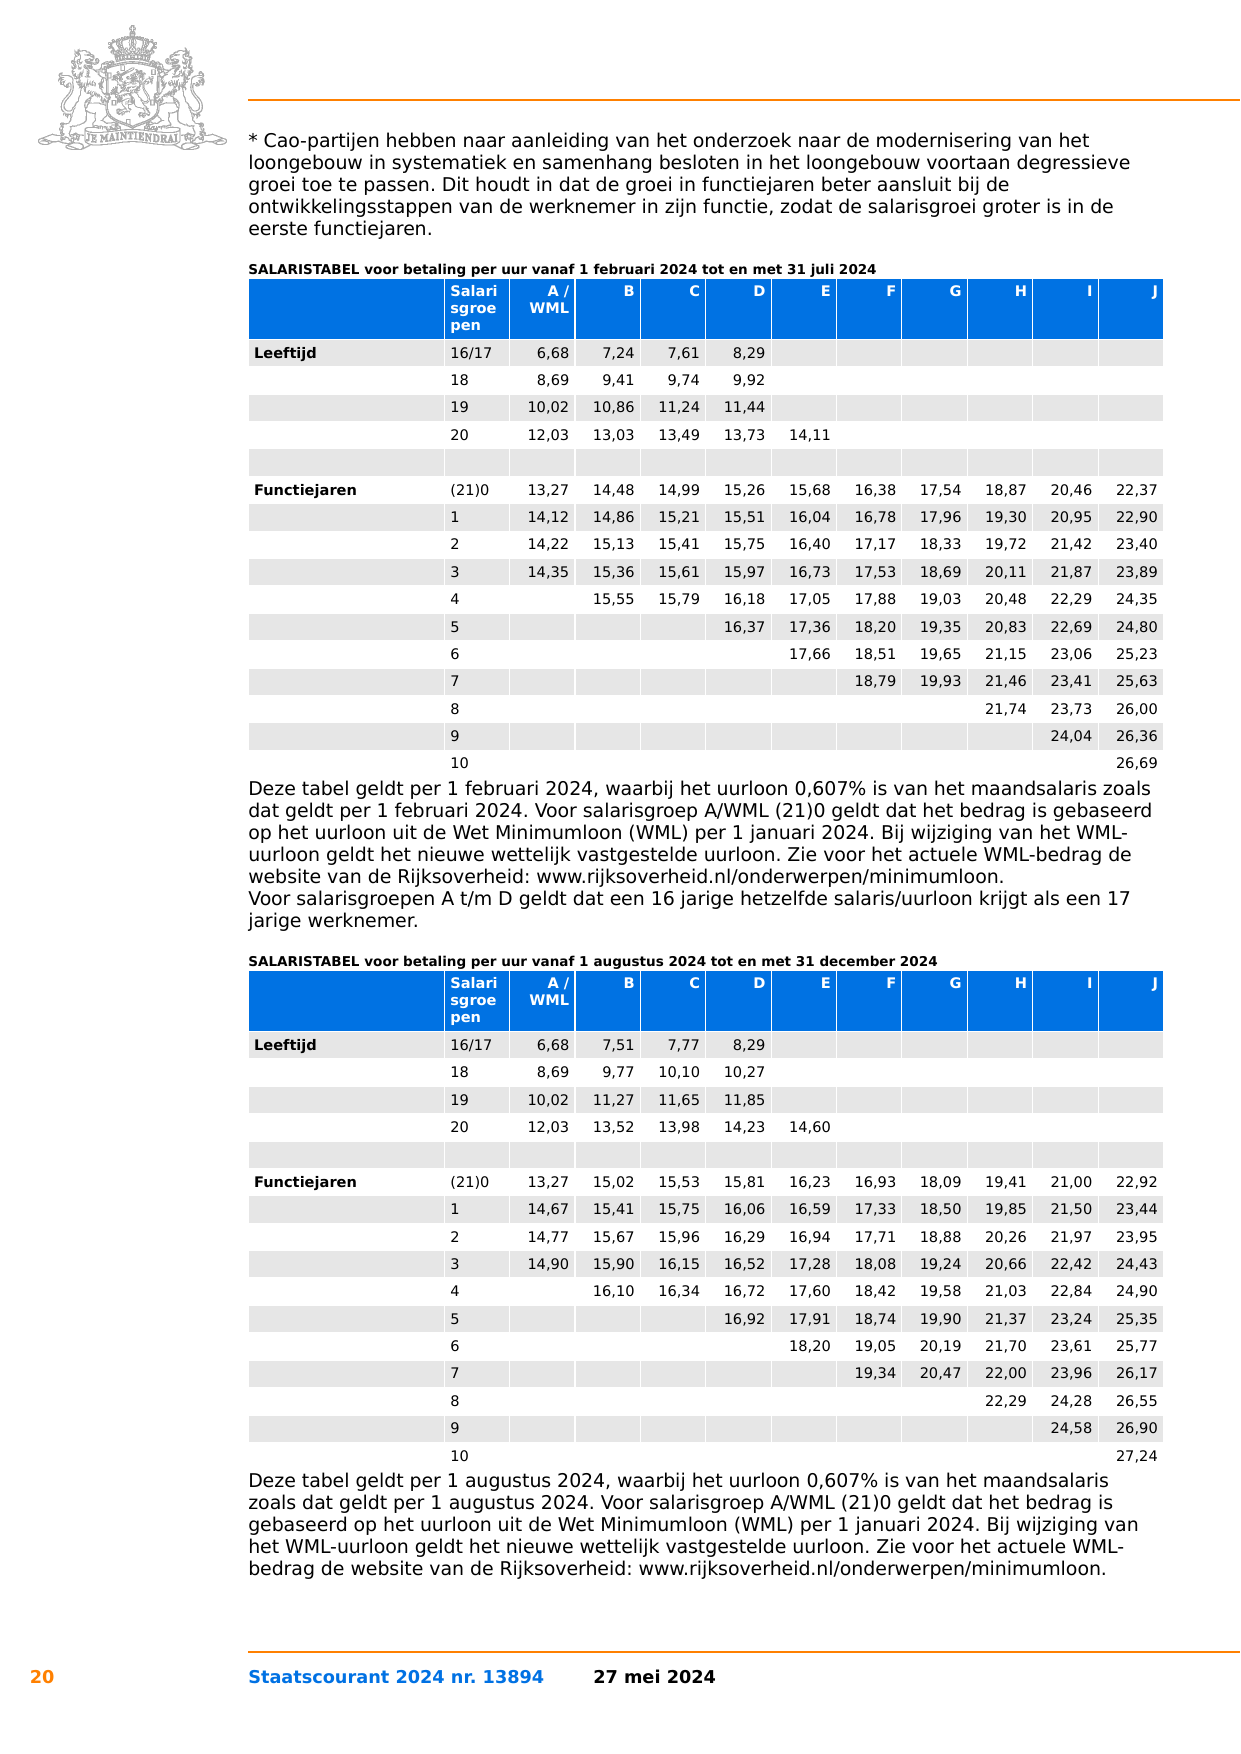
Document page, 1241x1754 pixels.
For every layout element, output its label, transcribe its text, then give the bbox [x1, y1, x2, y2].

table_cell 26,17 [1099, 1361, 1163, 1387]
table_cell 21,46 [968, 669, 1032, 695]
table_cell [249, 669, 444, 695]
table_cell [445, 1142, 509, 1168]
table_cell 19,58 [902, 1279, 967, 1305]
table_cell 15,26 [706, 477, 771, 503]
table_cell [576, 1416, 640, 1442]
table_cell [706, 641, 771, 667]
table_cell 18,20 [837, 614, 901, 640]
table_cell 8,69 [510, 1059, 574, 1086]
table_cell 7,61 [641, 340, 705, 366]
table_cell 17,88 [837, 586, 901, 613]
table_cell 6 [445, 641, 509, 667]
table_cell C [641, 971, 705, 1031]
table_cell 20,19 [902, 1333, 967, 1360]
table_cell 9 [445, 723, 509, 750]
table_cell [249, 1443, 444, 1469]
table_cell 16,78 [837, 504, 901, 531]
table_cell [772, 1443, 836, 1469]
table_cell 16,72 [706, 1279, 771, 1305]
table_cell [510, 641, 574, 667]
table_cell 22,37 [1099, 477, 1163, 503]
table_cell 17,53 [837, 559, 901, 585]
table_cell [837, 449, 901, 476]
table_header SALARISTABEL voor betaling per uur vanaf 1 februari 2024 tot en met 31 juli 2024 [248, 262, 1163, 277]
table_cell 14,23 [706, 1114, 771, 1141]
table_cell [706, 1361, 771, 1387]
table_cell 20,26 [968, 1224, 1032, 1250]
table_cell [772, 340, 836, 366]
table_cell 15,41 [576, 1196, 640, 1223]
table_cell 17,33 [837, 1196, 901, 1223]
table_cell [706, 1333, 771, 1360]
table_cell 19,72 [968, 532, 1032, 558]
table_cell 14,22 [510, 532, 574, 558]
table_cell [249, 422, 444, 448]
table_cell 15,75 [641, 1196, 705, 1223]
table_cell [706, 696, 771, 722]
table_cell 23,89 [1099, 559, 1163, 585]
table_cell 15,41 [641, 532, 705, 558]
table_cell [249, 279, 444, 339]
table_cell 15,75 [706, 532, 771, 558]
table_cell [706, 1443, 771, 1469]
table_cell 20,83 [968, 614, 1032, 640]
table_cell [249, 1279, 444, 1305]
table_cell E [772, 279, 836, 339]
table_cell [837, 395, 901, 421]
text Deze tabel geldt per 1 augustus 2024, waarbij het uurloon 0,607% is van het maandsalaris zoals dat geldt per 1 augustus 2024. Voor salarisgroep A/WML (21)0 geldt dat het bedrag is gebaseerd op het uurloon uit de Wet Minimumloon (WML) per 1 januari 2024. Bij wijziging van het WML-uurloon geldt het nieuwe wettelijk vastgestelde uurloon. Zie voor het actuele WML-bedrag de website van de Rijksoverheid: www.rijksoverheid.nl/onderwerpen/minimumloon. [248, 1470, 1163, 1580]
table_cell [641, 1443, 705, 1469]
table_cell [837, 1443, 901, 1469]
table_cell 14,99 [641, 477, 705, 503]
table_cell [249, 395, 444, 421]
table_cell [249, 1196, 444, 1223]
table_cell [249, 1142, 444, 1168]
table_cell 23,61 [1033, 1333, 1098, 1360]
table_cell [249, 751, 444, 777]
table_cell C [641, 279, 705, 339]
table_cell [576, 641, 640, 667]
table_cell [1099, 395, 1163, 421]
table_cell 20,47 [902, 1361, 967, 1387]
table_cell 15,51 [706, 504, 771, 531]
table_cell [576, 1142, 640, 1168]
table_cell 11,24 [641, 395, 705, 421]
table_cell 22,29 [1033, 586, 1098, 613]
table_cell [968, 1059, 1032, 1086]
table_cell 16,73 [772, 559, 836, 585]
table_cell Functiejaren [249, 1169, 444, 1195]
table_cell [510, 1306, 574, 1332]
table_cell [837, 1416, 901, 1442]
table_cell 21,37 [968, 1306, 1032, 1332]
table_cell 18,33 [902, 532, 967, 558]
table_cell [1033, 1114, 1098, 1141]
table_cell [576, 669, 640, 695]
table_cell 1 [445, 1196, 509, 1223]
table_cell 21,87 [1033, 559, 1098, 585]
table_cell 18,09 [902, 1169, 967, 1195]
table_cell 16,29 [706, 1224, 771, 1250]
table_cell 15,96 [641, 1224, 705, 1250]
table_cell 10 [445, 1443, 509, 1469]
table_cell 16,06 [706, 1196, 771, 1223]
table_cell [576, 1361, 640, 1387]
table_cell 13,52 [576, 1114, 640, 1141]
table_cell 22,69 [1033, 614, 1098, 640]
table_cell [837, 367, 901, 393]
table_cell [772, 669, 836, 695]
table_cell 5 [445, 614, 509, 640]
table_cell 19,05 [837, 1333, 901, 1360]
table_cell [968, 1443, 1032, 1469]
table_cell [706, 1142, 771, 1168]
table_cell [1099, 449, 1163, 476]
table_cell 19,85 [968, 1196, 1032, 1223]
table_cell [968, 1142, 1032, 1168]
table_cell 27,24 [1099, 1443, 1163, 1469]
table_cell [837, 340, 901, 366]
table_cell 11,85 [706, 1087, 771, 1113]
table_cell 19,35 [902, 614, 967, 640]
table_cell I [1033, 279, 1098, 339]
table_cell 4 [445, 586, 509, 613]
table_cell 15,68 [772, 477, 836, 503]
table_cell 15,13 [576, 532, 640, 558]
table_cell 6,68 [510, 1032, 574, 1058]
table_cell 10,02 [510, 1087, 574, 1113]
table_cell [576, 1333, 640, 1360]
table_cell [1099, 1032, 1163, 1058]
table_cell 14,67 [510, 1196, 574, 1223]
table_cell 2 [445, 532, 509, 558]
table_cell [1099, 1059, 1163, 1086]
table_cell F [837, 279, 901, 339]
table_cell [902, 751, 967, 777]
table_cell [837, 422, 901, 448]
table_cell 17,91 [772, 1306, 836, 1332]
table_cell 24,90 [1099, 1279, 1163, 1305]
table_cell [641, 1388, 705, 1414]
table_cell 24,58 [1033, 1416, 1098, 1442]
table_cell [576, 449, 640, 476]
table_cell [249, 1361, 444, 1387]
table_cell [641, 1142, 705, 1168]
table_cell [249, 696, 444, 722]
table_cell 22,84 [1033, 1279, 1098, 1305]
table_cell 18 [445, 367, 509, 393]
table_cell 16,34 [641, 1279, 705, 1305]
table_cell 18,51 [837, 641, 901, 667]
table_cell 10 [445, 751, 509, 777]
table_cell B [576, 279, 640, 339]
table_cell [641, 723, 705, 750]
table_cell [968, 1416, 1032, 1442]
table_cell [968, 395, 1032, 421]
table_cell 26,55 [1099, 1388, 1163, 1414]
table_cell [510, 723, 574, 750]
table_cell 19,03 [902, 586, 967, 613]
table_cell [249, 1114, 444, 1141]
table_cell 20,46 [1033, 477, 1098, 503]
table_cell 13,27 [510, 1169, 574, 1195]
table_cell 21,15 [968, 641, 1032, 667]
table_cell [249, 559, 444, 585]
table_cell [1033, 1087, 1098, 1113]
table_cell [576, 614, 640, 640]
table_header SALARISTABEL voor betaling per uur vanaf 1 augustus 2024 tot en met 31 december 2024 [248, 954, 1163, 969]
table_cell 14,35 [510, 559, 574, 585]
table_cell H [968, 971, 1032, 1031]
table_cell [902, 1416, 967, 1442]
table_cell [510, 586, 574, 613]
table_cell 14,86 [576, 504, 640, 531]
table_cell 10,86 [576, 395, 640, 421]
table_cell [968, 367, 1032, 393]
table_cell [902, 1142, 967, 1168]
table_cell [837, 1087, 901, 1113]
table_cell 26,69 [1099, 751, 1163, 777]
table_cell [576, 696, 640, 722]
table_cell 17,66 [772, 641, 836, 667]
table_cell [641, 669, 705, 695]
table_cell 23,44 [1099, 1196, 1163, 1223]
table_cell 11,44 [706, 395, 771, 421]
table_cell [576, 1443, 640, 1469]
table_cell A / WML [510, 279, 574, 339]
table_cell 20 [445, 422, 509, 448]
table_cell [902, 367, 967, 393]
table_cell 12,03 [510, 422, 574, 448]
table_cell 13,73 [706, 422, 771, 448]
table_cell 26,90 [1099, 1416, 1163, 1442]
table_cell D [706, 279, 771, 339]
table_cell [576, 723, 640, 750]
table_cell [772, 395, 836, 421]
table_cell I [1033, 971, 1098, 1031]
table_cell [249, 532, 444, 558]
table_cell 26,36 [1099, 723, 1163, 750]
table_cell (21)0 [445, 1169, 509, 1195]
table_cell 22,42 [1033, 1251, 1098, 1277]
table_cell H [968, 279, 1032, 339]
table_cell [706, 449, 771, 476]
table_cell [576, 751, 640, 777]
table_cell [510, 614, 574, 640]
table_cell [249, 614, 444, 640]
table_cell [902, 1059, 967, 1086]
table_cell [772, 1032, 836, 1058]
table_cell 15,53 [641, 1169, 705, 1195]
table_cell 19 [445, 1087, 509, 1113]
table_cell 15,21 [641, 504, 705, 531]
table_cell 14,12 [510, 504, 574, 531]
table_cell [968, 422, 1032, 448]
table_cell [641, 641, 705, 667]
table_cell 6 [445, 1333, 509, 1360]
table_cell 16,92 [706, 1306, 771, 1332]
table_cell G [902, 971, 967, 1031]
table_cell [249, 1306, 444, 1332]
table_cell 14,60 [772, 1114, 836, 1141]
picture [38, 25, 227, 150]
table_cell 26,00 [1099, 696, 1163, 722]
table_cell [902, 1087, 967, 1113]
table_cell 18,20 [772, 1333, 836, 1360]
table_cell [249, 1087, 444, 1113]
table_cell [1099, 1114, 1163, 1141]
table_cell 20,95 [1033, 504, 1098, 531]
table_cell Leeftijd [249, 1032, 444, 1058]
table_cell [641, 1361, 705, 1387]
table_cell [837, 696, 901, 722]
table_cell Salarisgroepen [445, 971, 509, 1031]
table_cell [641, 696, 705, 722]
text Voor salarisgroepen A t/m D geldt dat een 16 jarige hetzelfde salaris/uurloon krijgt als een 17 jarige werknemer. [248, 888, 1163, 932]
table_cell 24,80 [1099, 614, 1163, 640]
table_cell 15,02 [576, 1169, 640, 1195]
table_cell 16,52 [706, 1251, 771, 1277]
table_cell 10,02 [510, 395, 574, 421]
table_cell [510, 1416, 574, 1442]
table_cell 22,29 [968, 1388, 1032, 1414]
table_cell [706, 1388, 771, 1414]
table_cell [968, 1114, 1032, 1141]
table_cell [772, 696, 836, 722]
table_cell 17,60 [772, 1279, 836, 1305]
table_cell 16,04 [772, 504, 836, 531]
table_cell 18,42 [837, 1279, 901, 1305]
table_cell [249, 641, 444, 667]
table_cell [902, 422, 967, 448]
table_cell 15,67 [576, 1224, 640, 1250]
table_cell 9,77 [576, 1059, 640, 1086]
table_cell 17,36 [772, 614, 836, 640]
table_cell [968, 1087, 1032, 1113]
table_cell [968, 449, 1032, 476]
table_cell [837, 723, 901, 750]
table_cell 16,15 [641, 1251, 705, 1277]
table_cell [249, 586, 444, 613]
table_cell 14,77 [510, 1224, 574, 1250]
table_cell [837, 751, 901, 777]
table_cell 9,74 [641, 367, 705, 393]
table_cell 16/17 [445, 340, 509, 366]
table_cell 23,40 [1099, 532, 1163, 558]
table_cell [1033, 751, 1098, 777]
table_cell [249, 1251, 444, 1277]
table_cell 10,27 [706, 1059, 771, 1086]
table_cell [249, 1059, 444, 1086]
table_cell [902, 723, 967, 750]
table_cell 15,55 [576, 586, 640, 613]
table_cell [641, 751, 705, 777]
table_cell 19,65 [902, 641, 967, 667]
table_cell [968, 340, 1032, 366]
table_cell 16/17 [445, 1032, 509, 1058]
table_cell G [902, 279, 967, 339]
table_cell 19,34 [837, 1361, 901, 1387]
table_cell [968, 723, 1032, 750]
table_cell 12,03 [510, 1114, 574, 1141]
table_cell 18,79 [837, 669, 901, 695]
table_cell 7 [445, 669, 509, 695]
table_cell [249, 971, 444, 1031]
table_cell [1099, 340, 1163, 366]
table_cell 21,00 [1033, 1169, 1098, 1195]
table_cell [510, 1279, 574, 1305]
table_cell 23,24 [1033, 1306, 1098, 1332]
table_cell [576, 1388, 640, 1414]
table_cell 20 [445, 1114, 509, 1141]
table_cell [641, 449, 705, 476]
table_cell 15,61 [641, 559, 705, 585]
table_cell [576, 1306, 640, 1332]
table_cell 9,92 [706, 367, 771, 393]
table_cell [772, 751, 836, 777]
table_cell 25,63 [1099, 669, 1163, 695]
table_cell [510, 669, 574, 695]
table_cell 21,03 [968, 1279, 1032, 1305]
table_cell 16,40 [772, 532, 836, 558]
table_cell 19,90 [902, 1306, 967, 1332]
table_cell J [1099, 971, 1163, 1031]
table_cell [1033, 395, 1098, 421]
table_cell [706, 751, 771, 777]
table_cell 18,88 [902, 1224, 967, 1250]
table_cell [1033, 1142, 1098, 1168]
table_cell [837, 1059, 901, 1086]
table_cell 8 [445, 696, 509, 722]
table_cell 17,17 [837, 532, 901, 558]
table_cell [772, 723, 836, 750]
table_cell 7,24 [576, 340, 640, 366]
table_cell [772, 1388, 836, 1414]
table_cell 25,35 [1099, 1306, 1163, 1332]
table_cell [641, 1306, 705, 1332]
table_cell 8,69 [510, 367, 574, 393]
table_cell 15,81 [706, 1169, 771, 1195]
table_cell 20,11 [968, 559, 1032, 585]
table_cell [902, 395, 967, 421]
table_cell [902, 1388, 967, 1414]
table_cell 11,65 [641, 1087, 705, 1113]
table_cell 22,00 [968, 1361, 1032, 1387]
table_cell 15,79 [641, 586, 705, 613]
table_cell [1033, 1032, 1098, 1058]
table_cell 18,74 [837, 1306, 901, 1332]
table_cell 13,49 [641, 422, 705, 448]
table_cell 17,54 [902, 477, 967, 503]
table_cell 18,08 [837, 1251, 901, 1277]
table_cell 8,29 [706, 340, 771, 366]
table_cell J [1099, 279, 1163, 339]
table_cell 22,90 [1099, 504, 1163, 531]
table_cell [249, 1416, 444, 1442]
table_cell [510, 751, 574, 777]
table_cell [772, 367, 836, 393]
table_cell [902, 696, 967, 722]
table_cell [249, 1388, 444, 1414]
table_cell [1099, 1087, 1163, 1113]
table_cell 16,10 [576, 1279, 640, 1305]
table_cell 21,74 [968, 696, 1032, 722]
table_cell Salarisgroepen [445, 279, 509, 339]
table_cell 19,93 [902, 669, 967, 695]
table_cell 16,59 [772, 1196, 836, 1223]
table_cell [902, 1032, 967, 1058]
table_cell 17,28 [772, 1251, 836, 1277]
table_cell [641, 1416, 705, 1442]
text Deze tabel geldt per 1 februari 2024, waarbij het uurloon 0,607% is van het maandsalaris zoals dat geldt per 1 februari 2024. Voor salarisgroep A/WML (21)0 geldt dat het bedrag is gebaseerd op het uurloon uit de Wet Minimumloon (WML) per 1 januari 2024. Bij wijziging van het WML-uurloon geldt het nieuwe wettelijk vastgestelde uurloon. Zie voor het actuele WML-bedrag de website van de Rijksoverheid: www.rijksoverheid.nl/onderwerpen/minimumloon. [248, 778, 1163, 888]
table_cell [1033, 340, 1098, 366]
table_cell Functiejaren [249, 477, 444, 503]
table_cell 16,23 [772, 1169, 836, 1195]
table_cell [1099, 422, 1163, 448]
table_cell 21,70 [968, 1333, 1032, 1360]
table_cell [706, 1416, 771, 1442]
table_cell 25,77 [1099, 1333, 1163, 1360]
table_cell [1033, 422, 1098, 448]
table_cell [902, 449, 967, 476]
table_cell [510, 1361, 574, 1387]
table_cell [772, 449, 836, 476]
table_cell 18 [445, 1059, 509, 1086]
table_cell [837, 1032, 901, 1058]
table_cell 20,66 [968, 1251, 1032, 1277]
table_cell 1 [445, 504, 509, 531]
table_cell 9,41 [576, 367, 640, 393]
table_cell [706, 669, 771, 695]
table_cell 7,51 [576, 1032, 640, 1058]
table_cell 8,29 [706, 1032, 771, 1058]
table_cell 24,43 [1099, 1251, 1163, 1277]
table_cell [772, 1059, 836, 1086]
table_cell [510, 1388, 574, 1414]
table_cell 17,71 [837, 1224, 901, 1250]
table_cell [1033, 1059, 1098, 1086]
table_cell [1099, 1142, 1163, 1168]
table_cell 13,98 [641, 1114, 705, 1141]
table_cell [968, 1032, 1032, 1058]
table_cell 16,38 [837, 477, 901, 503]
table_cell 13,03 [576, 422, 640, 448]
table_cell 19,41 [968, 1169, 1032, 1195]
table_cell [706, 723, 771, 750]
table_cell 7,77 [641, 1032, 705, 1058]
table_cell 11,27 [576, 1087, 640, 1113]
table_cell 18,50 [902, 1196, 967, 1223]
table_cell [249, 449, 444, 476]
table_cell (21)0 [445, 477, 509, 503]
table_cell 3 [445, 559, 509, 585]
table_cell 19,30 [968, 504, 1032, 531]
table_cell [510, 1333, 574, 1360]
table_cell 24,35 [1099, 586, 1163, 613]
table_cell [510, 696, 574, 722]
table_cell [510, 1443, 574, 1469]
table_cell 21,50 [1033, 1196, 1098, 1223]
table_cell 21,42 [1033, 532, 1098, 558]
text * Cao-partijen hebben naar aanleiding van het onderzoek naar de modernisering van het loongebouw in systematiek en samenhang besloten in het loongebouw voortaan degressieve groei toe te passen. Dit houdt in dat de groei in functiejaren beter aansluit bij de ontwikkelingsstappen van de werknemer in zijn functie, zodat de salarisgroei groter is in de eerste functiejaren. [248, 130, 1163, 240]
table_cell 23,41 [1033, 669, 1098, 695]
table_cell D [706, 971, 771, 1031]
table_cell [1033, 449, 1098, 476]
table_cell 19,24 [902, 1251, 967, 1277]
table_cell [837, 1142, 901, 1168]
table_cell [641, 1333, 705, 1360]
table_cell [837, 1388, 901, 1414]
table_cell 14,90 [510, 1251, 574, 1277]
table_cell 10,10 [641, 1059, 705, 1086]
table_cell [445, 449, 509, 476]
table_cell [902, 1443, 967, 1469]
table_cell B [576, 971, 640, 1031]
table_cell [1033, 1443, 1098, 1469]
table_cell 16,94 [772, 1224, 836, 1250]
table_cell [968, 751, 1032, 777]
table_cell 9 [445, 1416, 509, 1442]
table_cell [772, 1416, 836, 1442]
table_cell 7 [445, 1361, 509, 1387]
table_cell [249, 504, 444, 531]
table_cell 23,73 [1033, 696, 1098, 722]
table_cell 23,95 [1099, 1224, 1163, 1250]
table_cell [902, 1114, 967, 1141]
table_cell 24,04 [1033, 723, 1098, 750]
table_cell [837, 1114, 901, 1141]
table_cell 14,11 [772, 422, 836, 448]
table_cell 13,27 [510, 477, 574, 503]
table_cell Leeftijd [249, 340, 444, 366]
table_cell [772, 1142, 836, 1168]
table_cell [249, 367, 444, 393]
table_cell [510, 1142, 574, 1168]
table_cell 18,69 [902, 559, 967, 585]
table_cell 18,87 [968, 477, 1032, 503]
table_cell [249, 723, 444, 750]
table_cell F [837, 971, 901, 1031]
table_cell 23,06 [1033, 641, 1098, 667]
table_cell [902, 340, 967, 366]
table_cell 6,68 [510, 340, 574, 366]
table_cell 5 [445, 1306, 509, 1332]
table_cell 3 [445, 1251, 509, 1277]
table_cell 17,96 [902, 504, 967, 531]
table_cell 17,05 [772, 586, 836, 613]
table_cell E [772, 971, 836, 1031]
table_cell 4 [445, 1279, 509, 1305]
table_cell 14,48 [576, 477, 640, 503]
table_cell 16,37 [706, 614, 771, 640]
table_cell [1099, 367, 1163, 393]
table_cell A / WML [510, 971, 574, 1031]
table_cell 8 [445, 1388, 509, 1414]
table_cell [772, 1361, 836, 1387]
table_cell 16,18 [706, 586, 771, 613]
table_cell [1033, 367, 1098, 393]
table_cell 25,23 [1099, 641, 1163, 667]
table_cell 15,90 [576, 1251, 640, 1277]
table_cell 23,96 [1033, 1361, 1098, 1387]
table_cell 21,97 [1033, 1224, 1098, 1250]
table_cell 19 [445, 395, 509, 421]
table_cell [510, 449, 574, 476]
table_cell [249, 1333, 444, 1360]
table_cell 24,28 [1033, 1388, 1098, 1414]
table_cell [249, 1224, 444, 1250]
table_cell 20,48 [968, 586, 1032, 613]
table_cell [772, 1087, 836, 1113]
table_cell 2 [445, 1224, 509, 1250]
table_cell 16,93 [837, 1169, 901, 1195]
table_cell 15,36 [576, 559, 640, 585]
table_cell 22,92 [1099, 1169, 1163, 1195]
table_cell 15,97 [706, 559, 771, 585]
table_cell [641, 614, 705, 640]
